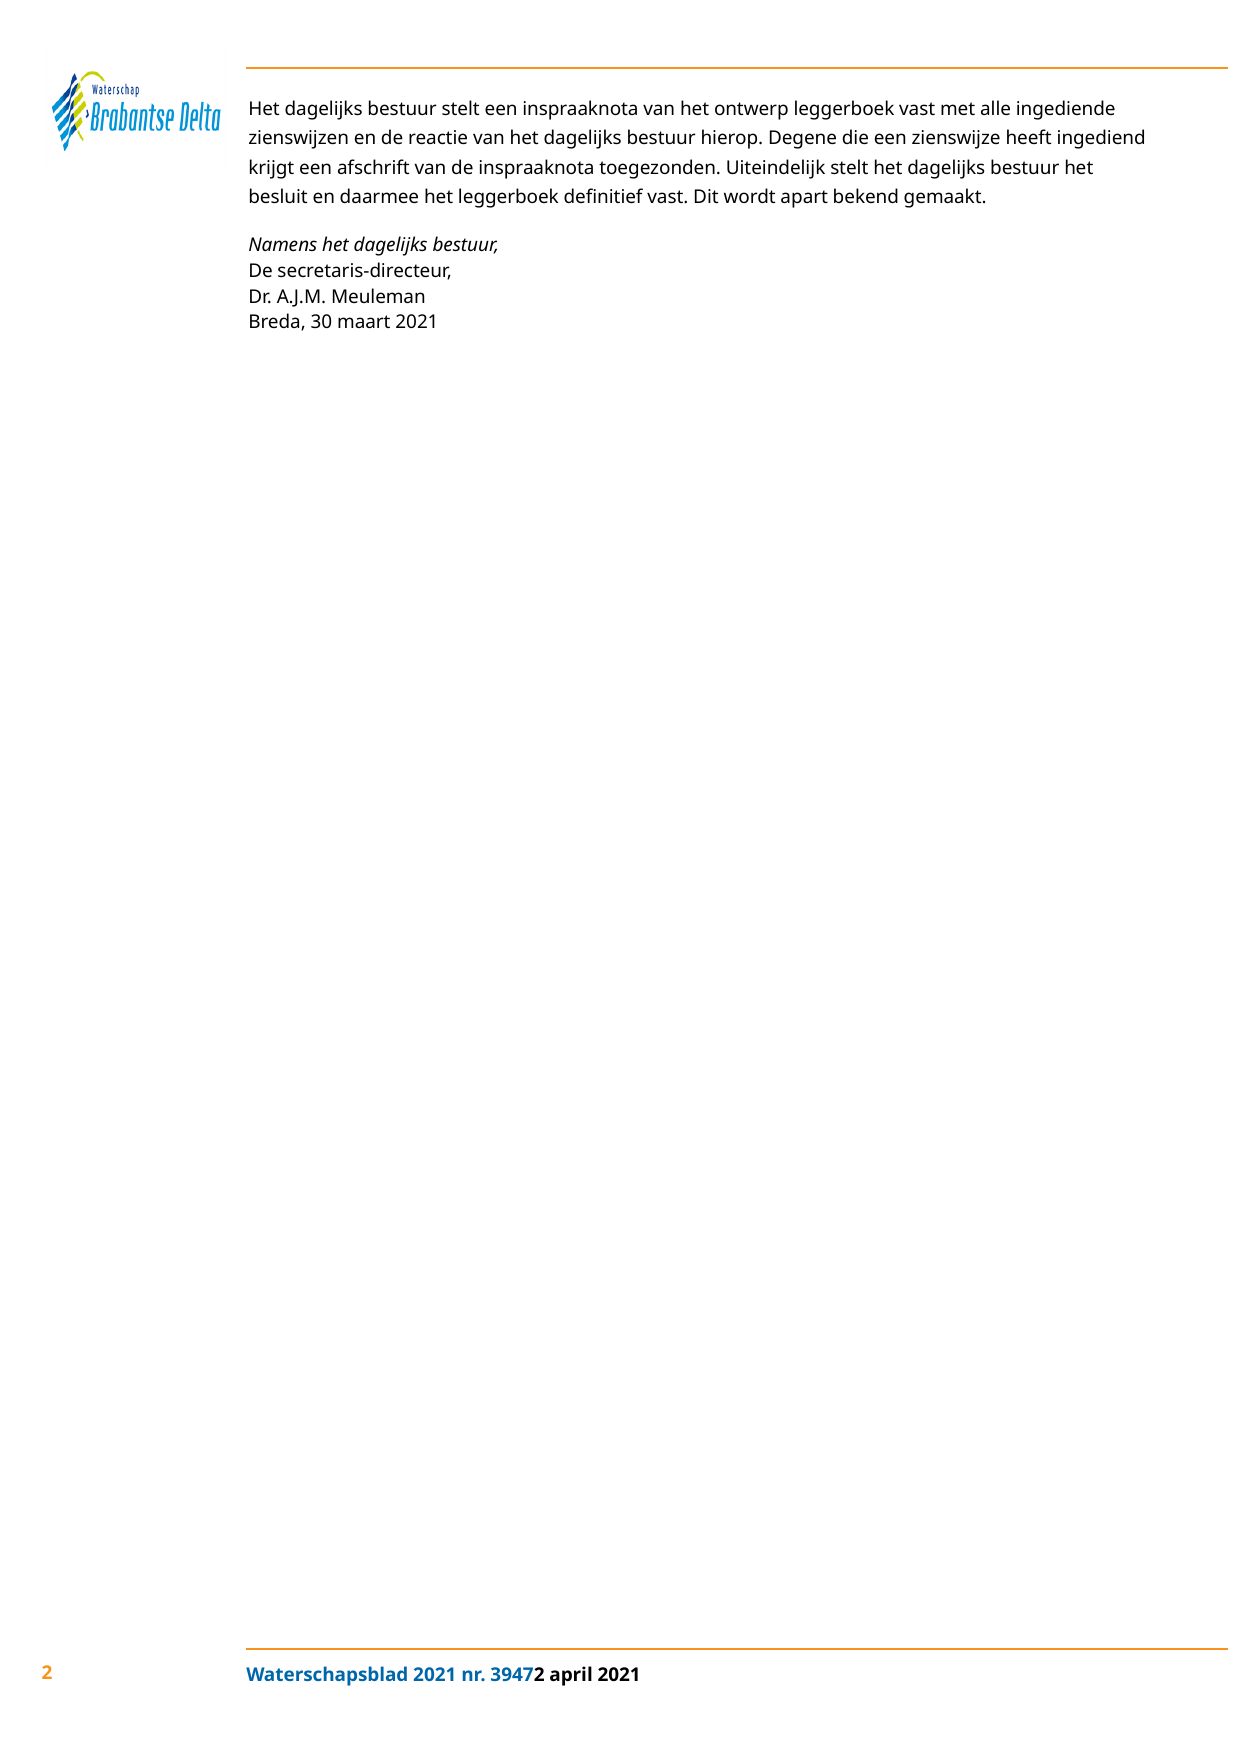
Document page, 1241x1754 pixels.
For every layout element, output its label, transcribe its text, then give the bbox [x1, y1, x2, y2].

text Dr. A.J.M. Meuleman [248, 283, 1152, 308]
text Breda, 30 maart 2021 [248, 308, 1152, 334]
text De secretaris-directeur, [248, 257, 1152, 283]
text Namens het dagelijks bestuur, [248, 231, 1152, 257]
text Het dagelijks bestuur stelt een inspraaknota van het ontwerp leggerboek vast met alle ingediende zienswijzen en de reactie van het dagelijks bestuur hierop. Degene die een zienswijze heeft ingediend krijgt een afschrift van de inspraaknota toegezonden. Uiteindelijk stelt het dagelijks bestuur het besluit en daarmee het leggerboek definitief vast. Dit wordt apart bekend gemaakt. [248, 95, 1152, 209]
picture [41, 47, 231, 172]
